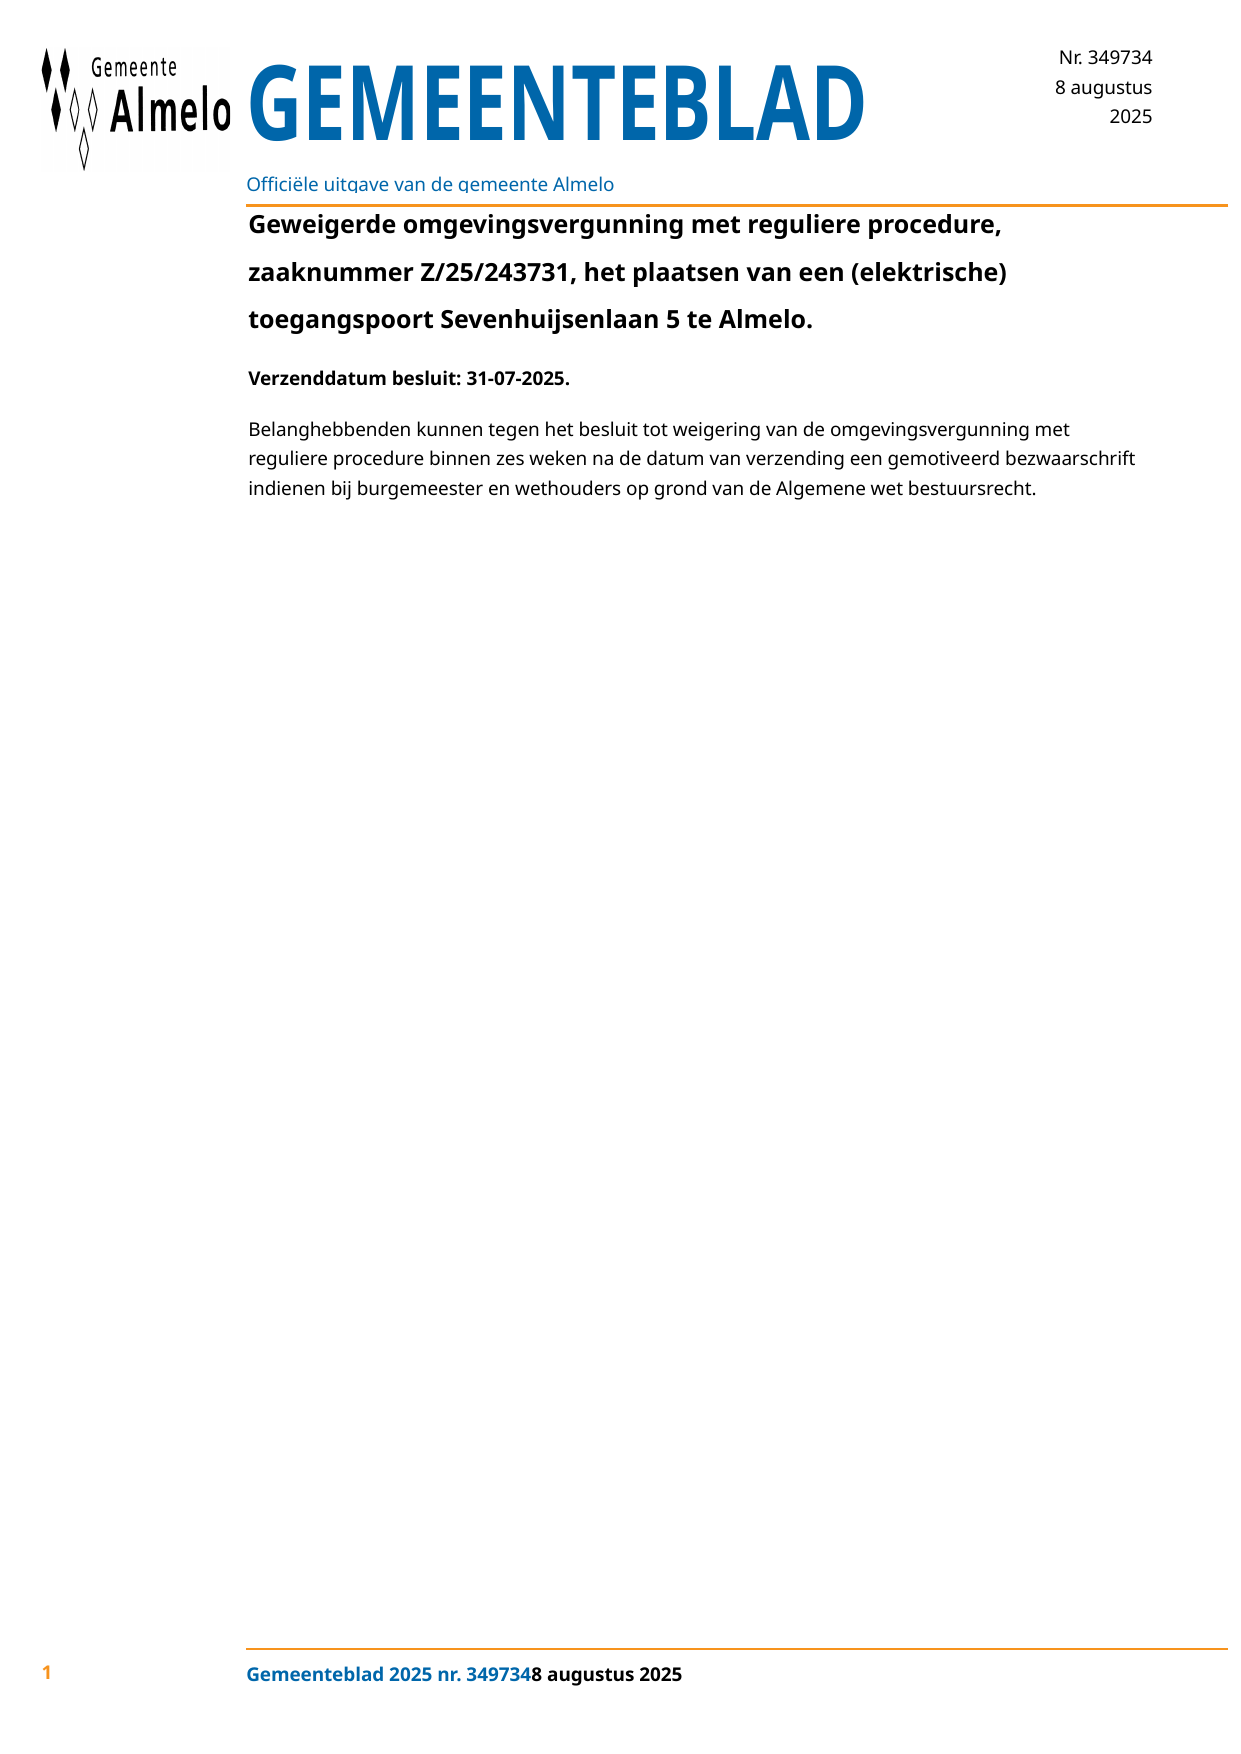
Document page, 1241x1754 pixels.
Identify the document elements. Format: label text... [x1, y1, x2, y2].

picture [41, 47, 231, 172]
text Geweigerde omgevingsvergunning met reguliere procedure, zaaknummer Z/25/243731, het plaatsen van een (elektrische) toegangspoort Sevenhuijsenlaan 5 te Almelo. [248, 207, 1152, 336]
text Verzenddatum besluit: 31-07-2025. [248, 366, 1152, 391]
text Belanghebbenden kunnen tegen het besluit tot weigering van de omgevingsvergunning met reguliere procedure binnen zes weken na de datum van verzending een gemotiveerd bezwaarschrift indienen bij burgemeester en wethouders op grond van de Algemene wet bestuursrecht. [248, 416, 1152, 501]
